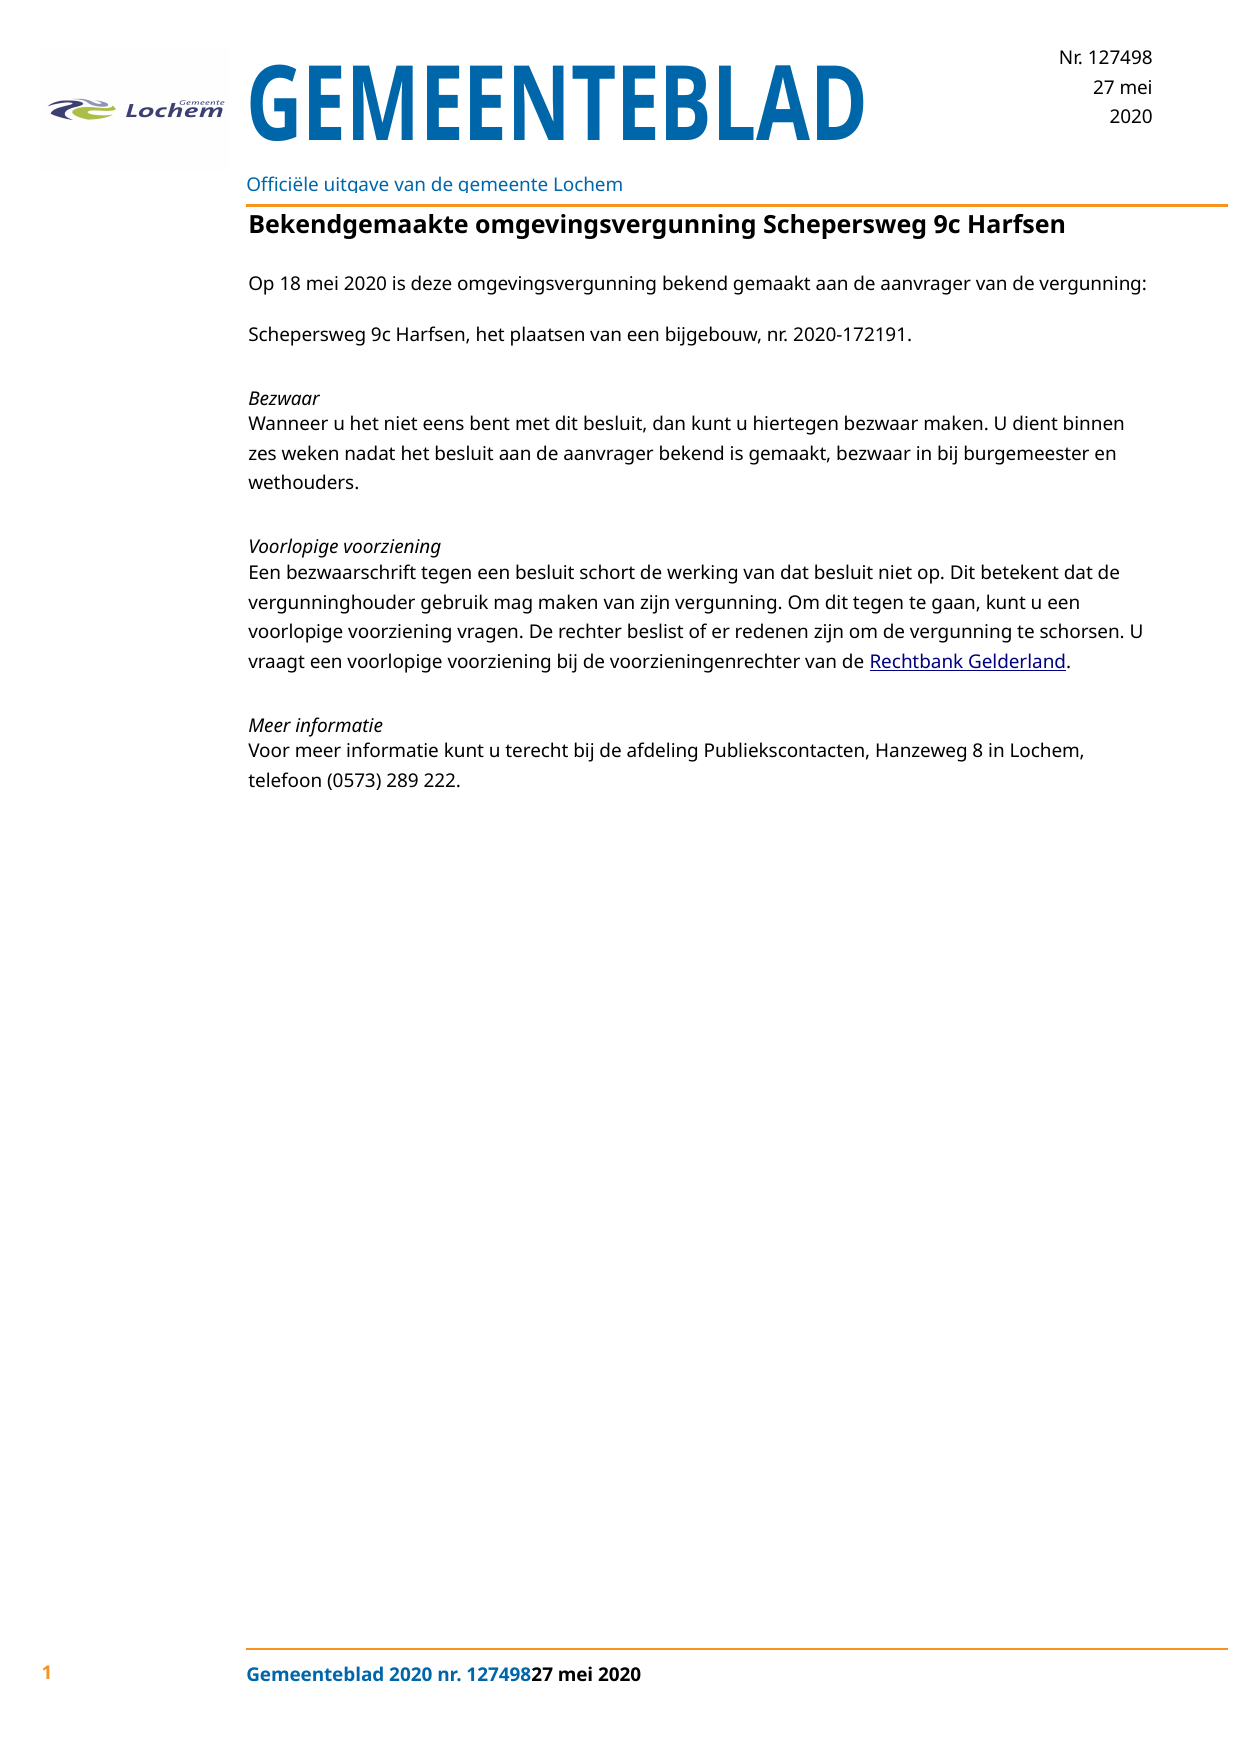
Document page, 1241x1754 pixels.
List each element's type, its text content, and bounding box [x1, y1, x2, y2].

text Bekendgemaakte omgevingsvergunning Schepersweg 9c Harfsen [248, 207, 1152, 241]
text Voor meer informatie kunt u terecht bij de afdeling Publiekscontacten, Hanzeweg 8 in Lochem, telefoon (0573) 289 222. [248, 738, 1152, 793]
text Een bezwaarschrift tegen een besluit schort de werking van dat besluit niet op. Dit betekent dat de vergunninghouder gebruik mag maken van zijn vergunning. Om dit tegen te gaan, kunt u een voorlopige voorziening vragen. De rechter beslist of er redenen zijn om de vergunning te schorsen. U vraagt een voorlopige voorziening bij de voorzieningenrechter van de Rechtbank Gelderland. [248, 559, 1152, 674]
text Schepersweg 9c Harfsen, het plaatsen van een bijgebouw, nr. 2020-172191. [248, 321, 1152, 346]
text Op 18 mei 2020 is deze omgevingsvergunning bekend gemaakt aan de aanvrager van de vergunning: [248, 270, 1152, 296]
picture [41, 47, 231, 172]
text Wanneer u het niet eens bent met dit besluit, dan kunt u hiertegen bezwaar maken. U dient binnen zes weken nadat het besluit aan de aanvrager bekend is gemaakt, bezwaar in bij burgemeester en wethouders. [248, 410, 1152, 495]
text Voorlopige voorziening [248, 533, 1152, 559]
text Meer informatie [248, 712, 1152, 738]
text Bezwaar [248, 385, 1152, 410]
